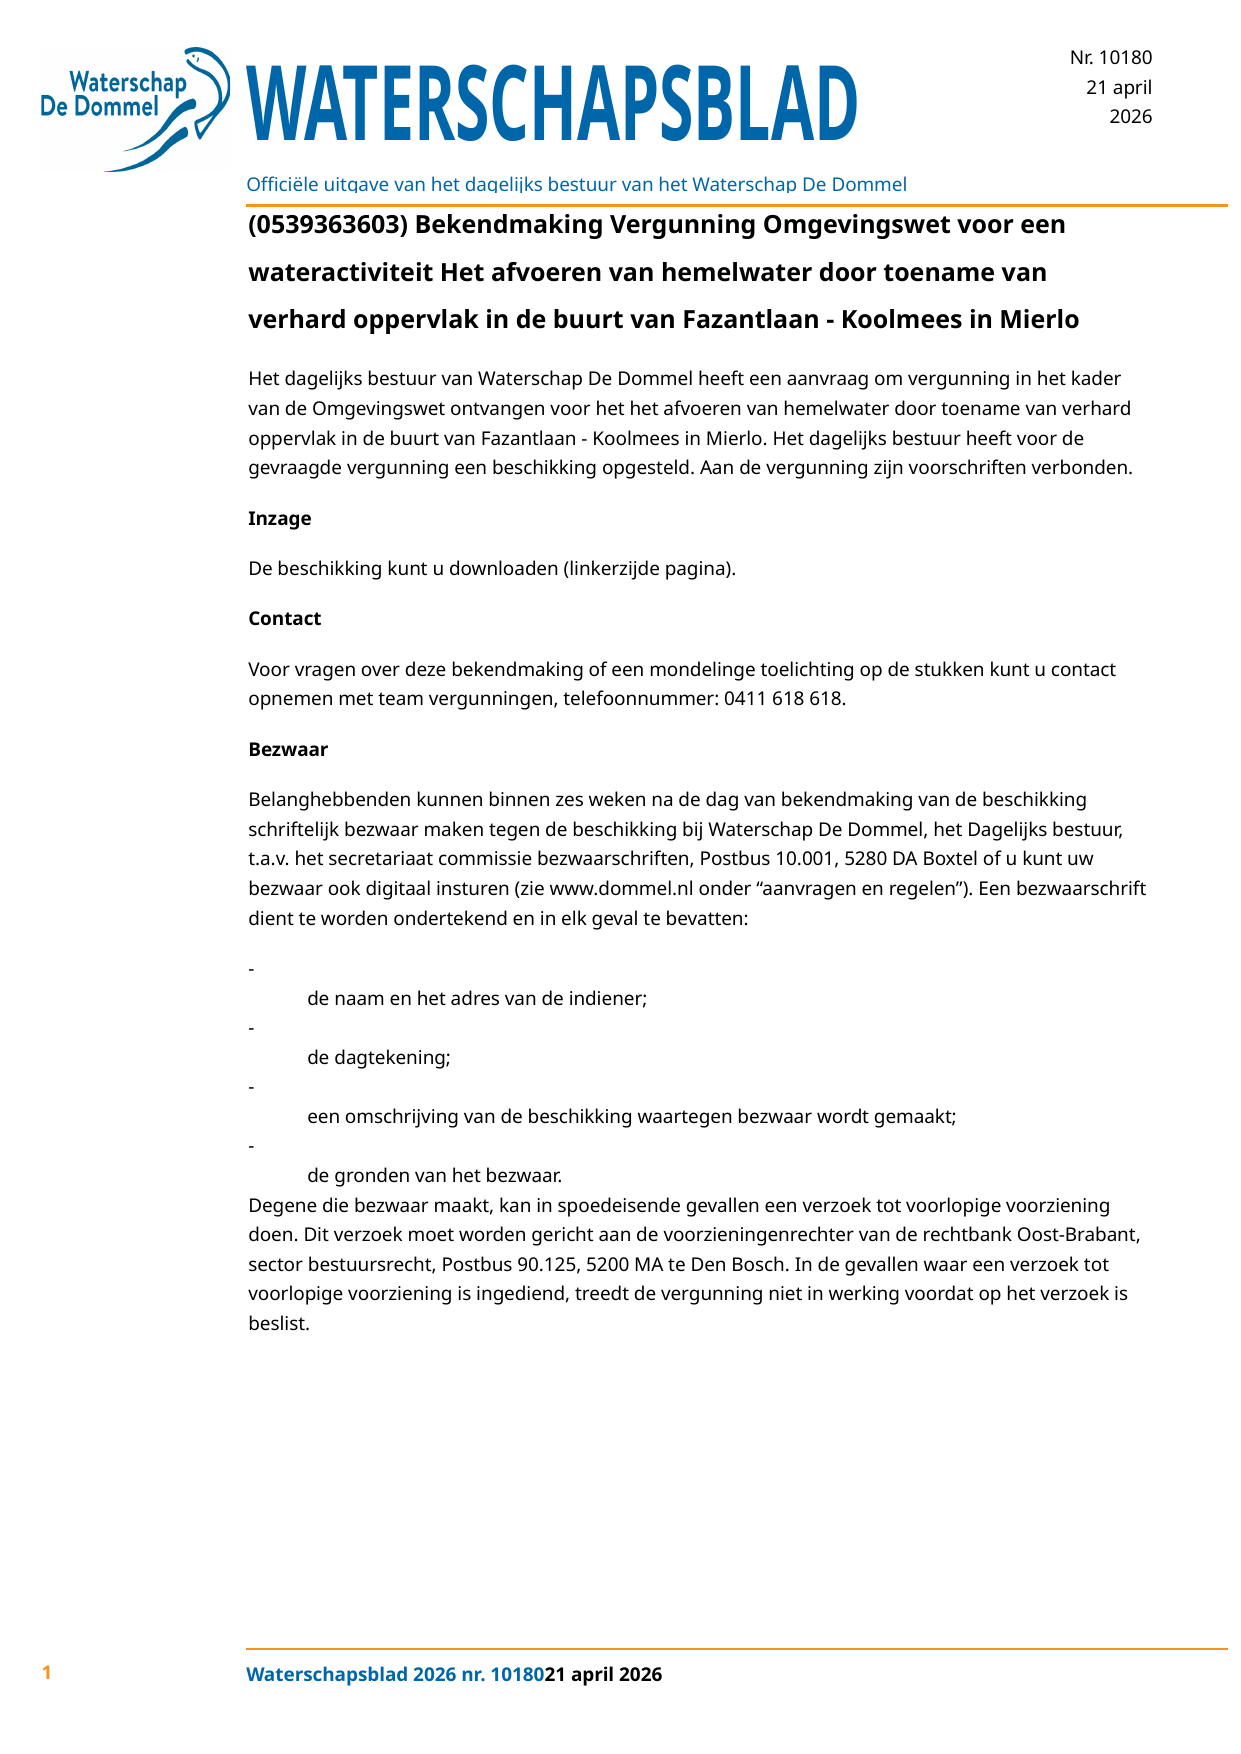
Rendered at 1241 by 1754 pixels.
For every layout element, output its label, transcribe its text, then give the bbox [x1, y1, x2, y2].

text Voor vragen over deze bekendmaking of een mondelinge toelichting op de stukken kunt u contact opnemen met team vergunningen, telefoonnummer: 0411 618 618. [248, 656, 1152, 711]
picture [41, 47, 231, 172]
picture [198, 118, 210, 131]
text Belanghebbenden kunnen binnen zes weken na de dag van bekendmaking van de beschikking schriftelijk bezwaar maken tegen de beschikking bij Waterschap De Dommel, het Dagelijks bestuur, t.a.v. het secretariaat commissie bezwaarschriften, Postbus 10.001, 5280 DA Boxtel of u kunt uw bezwaar ook digitaal insturen (zie www.dommel.nl onder “aanvragen en regelen”). Een bezwaarschrift dient te worden ondertekend en in elk geval te bevatten: [248, 786, 1152, 930]
picture [45, 99, 51, 111]
list een omschrijving van de beschikking waartegen bezwaar wordt gemaakt; [248, 1103, 1152, 1129]
list de dagtekening; [248, 1044, 1152, 1069]
text Contact [248, 606, 1152, 631]
text De beschikking kunt u downloaden (linkerzijde pagina). [248, 555, 1152, 581]
text (0539363603) Bekendmaking Vergunning Omgevingswet voor een wateractiviteit Het afvoeren van hemelwater door toename van verhard oppervlak in de buurt van Fazantlaan - Koolmees in Mierlo [248, 207, 1152, 336]
text Het dagelijks bestuur van Waterschap De Dommel heeft een aanvraag om vergunning in het kader van de Omgevingswet ontvangen voor het het afvoeren van hemelwater door toename van verhard oppervlak in de buurt van Fazantlaan - Koolmees in Mierlo. Het dagelijks bestuur heeft voor de gevraagde vergunning een beschikking opgesteld. Aan de vergunning zijn voorschriften verbonden. [248, 366, 1152, 480]
text Inzage [248, 505, 1152, 530]
list de naam en het adres van de indiener; [248, 985, 1152, 1010]
list de gronden van het bezwaar. [248, 1162, 1152, 1188]
text Degene die bezwaar maakt, kan in spoedeisende gevallen een verzoek tot voorlopige voorziening doen. Dit verzoek moet worden gericht aan de voorzieningenrechter van de rechtbank Oost-Brabant, sector bestuursrecht, Postbus 90.125, 5200 MA te Den Bosch. In de gevallen waar een verzoek tot voorlopige voorziening is ingediend, treedt de vergunning niet in werking voordat op het verzoek is beslist. [248, 1192, 1152, 1336]
text Bezwaar [248, 736, 1152, 762]
picture [204, 47, 231, 76]
